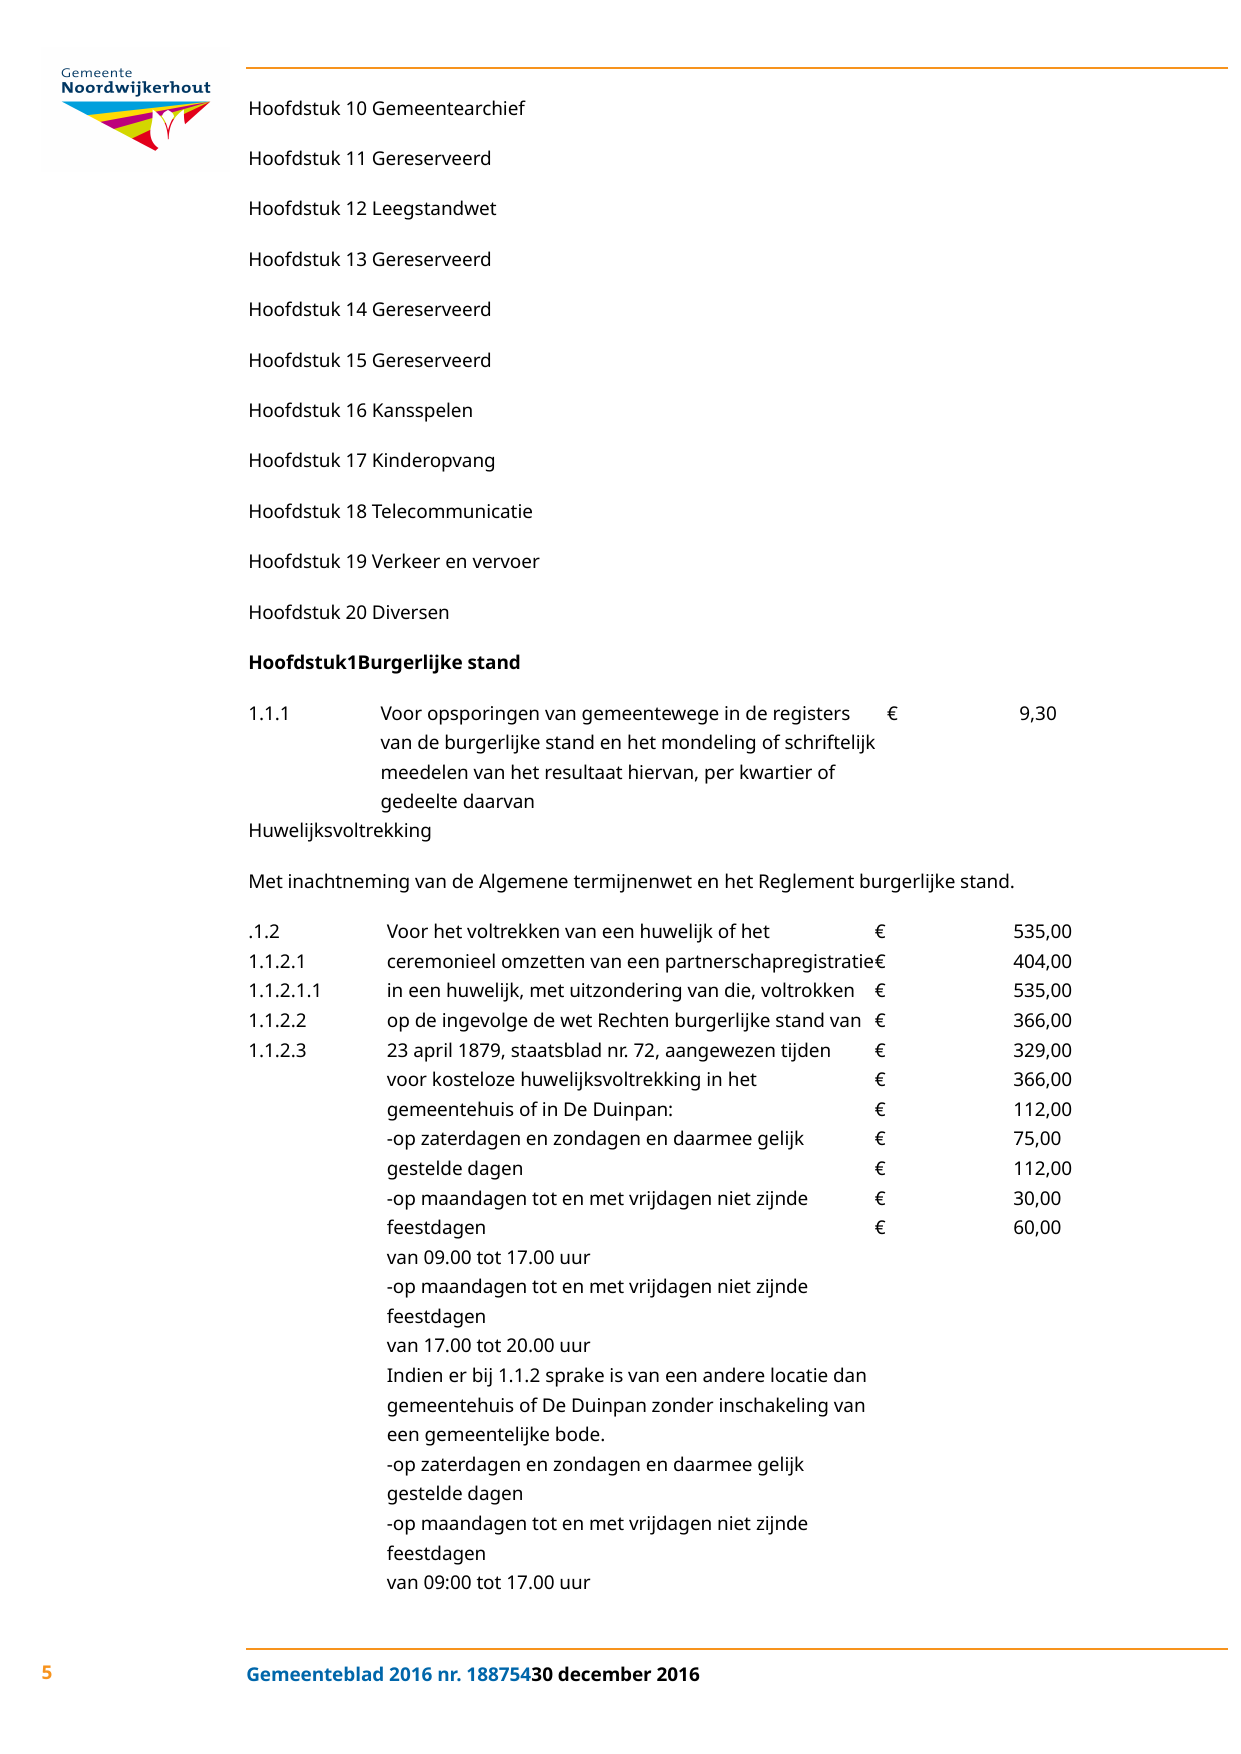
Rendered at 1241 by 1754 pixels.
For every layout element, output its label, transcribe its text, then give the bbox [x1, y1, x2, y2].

picture [41, 47, 231, 172]
text Hoofdstuk1Burgerlijke stand [248, 649, 1152, 675]
text Hoofdstuk 17 Kinderopvang [248, 448, 1152, 473]
table_header Voor opsporingen van gemeentewege in de registers van de burgerlijke stand en het mondeling of schriftelijk meedelen van het resultaat hiervan, per kwartier of gedeelte daarvan [380, 700, 887, 814]
table_header 9,30 [1019, 700, 1152, 814]
text Huwelijksvoltrekking [248, 818, 1152, 843]
text Hoofdstuk 13 Gereserveerd [248, 246, 1152, 272]
text Hoofdstuk 15 Gereserveerd [248, 347, 1152, 373]
table_header € [887, 700, 1019, 814]
text Hoofdstuk 20 Diversen [248, 599, 1152, 625]
table_header 535,00 404,00 535,00 366,00 329,00 366,00 112,00 75,00 112,00 30,00 60,00 [1013, 919, 1152, 1595]
table_header .1.2 1.1.2.1 1.1.2.1.1 1.1.2.2 1.1.2.3 [248, 919, 387, 1595]
text Hoofdstuk 19 Verkeer en vervoer [248, 548, 1152, 574]
text Met inachtneming van de Algemene termijnenwet en het Reglement burgerlijke stand. [248, 868, 1152, 894]
table_header € € € € € € € € € € € [875, 919, 1013, 1595]
text Hoofdstuk 12 Leegstandwet [248, 196, 1152, 221]
table_header Voor het voltrekken van een huwelijk of het ceremonieel omzetten van een partnerschapregistratie in een huwelijk, met uitzondering van die, voltrokken op de ingevolge de wet Rechten burgerlijke stand van 23 april 1879, staatsblad nr. 72, aangewezen tijden voor kosteloze huwelijksvoltrekking in het gemeentehuis of in De Duinpan: -op zaterdagen en zondagen en daarmee gelijk gestelde dagen -op maandagen tot en met vrijdagen niet zijnde feestdagen van 09.00 tot 17.00 uur -op maandagen tot en met vrijdagen niet zijnde feestdagen van 17.00 tot 20.00 uur Indien er bij 1.1.2 sprake is van een andere locatie dan gemeentehuis of De Duinpan zonder inschakeling van een gemeentelijke bode. -op zaterdagen en zondagen en daarmee gelijk gestelde dagen -op maandagen tot en met vrijdagen niet zijnde feestdagen van 09:00 tot 17.00 uur [387, 919, 874, 1595]
table_header 1.1.1 [248, 700, 380, 814]
text Hoofdstuk 14 Gereserveerd [248, 296, 1152, 322]
text Hoofdstuk 18 Telecommunicatie [248, 498, 1152, 524]
text Hoofdstuk 10 Gemeentearchief [248, 95, 1152, 121]
text Hoofdstuk 11 Gereserveerd [248, 145, 1152, 171]
text Hoofdstuk 16 Kansspelen [248, 397, 1152, 423]
